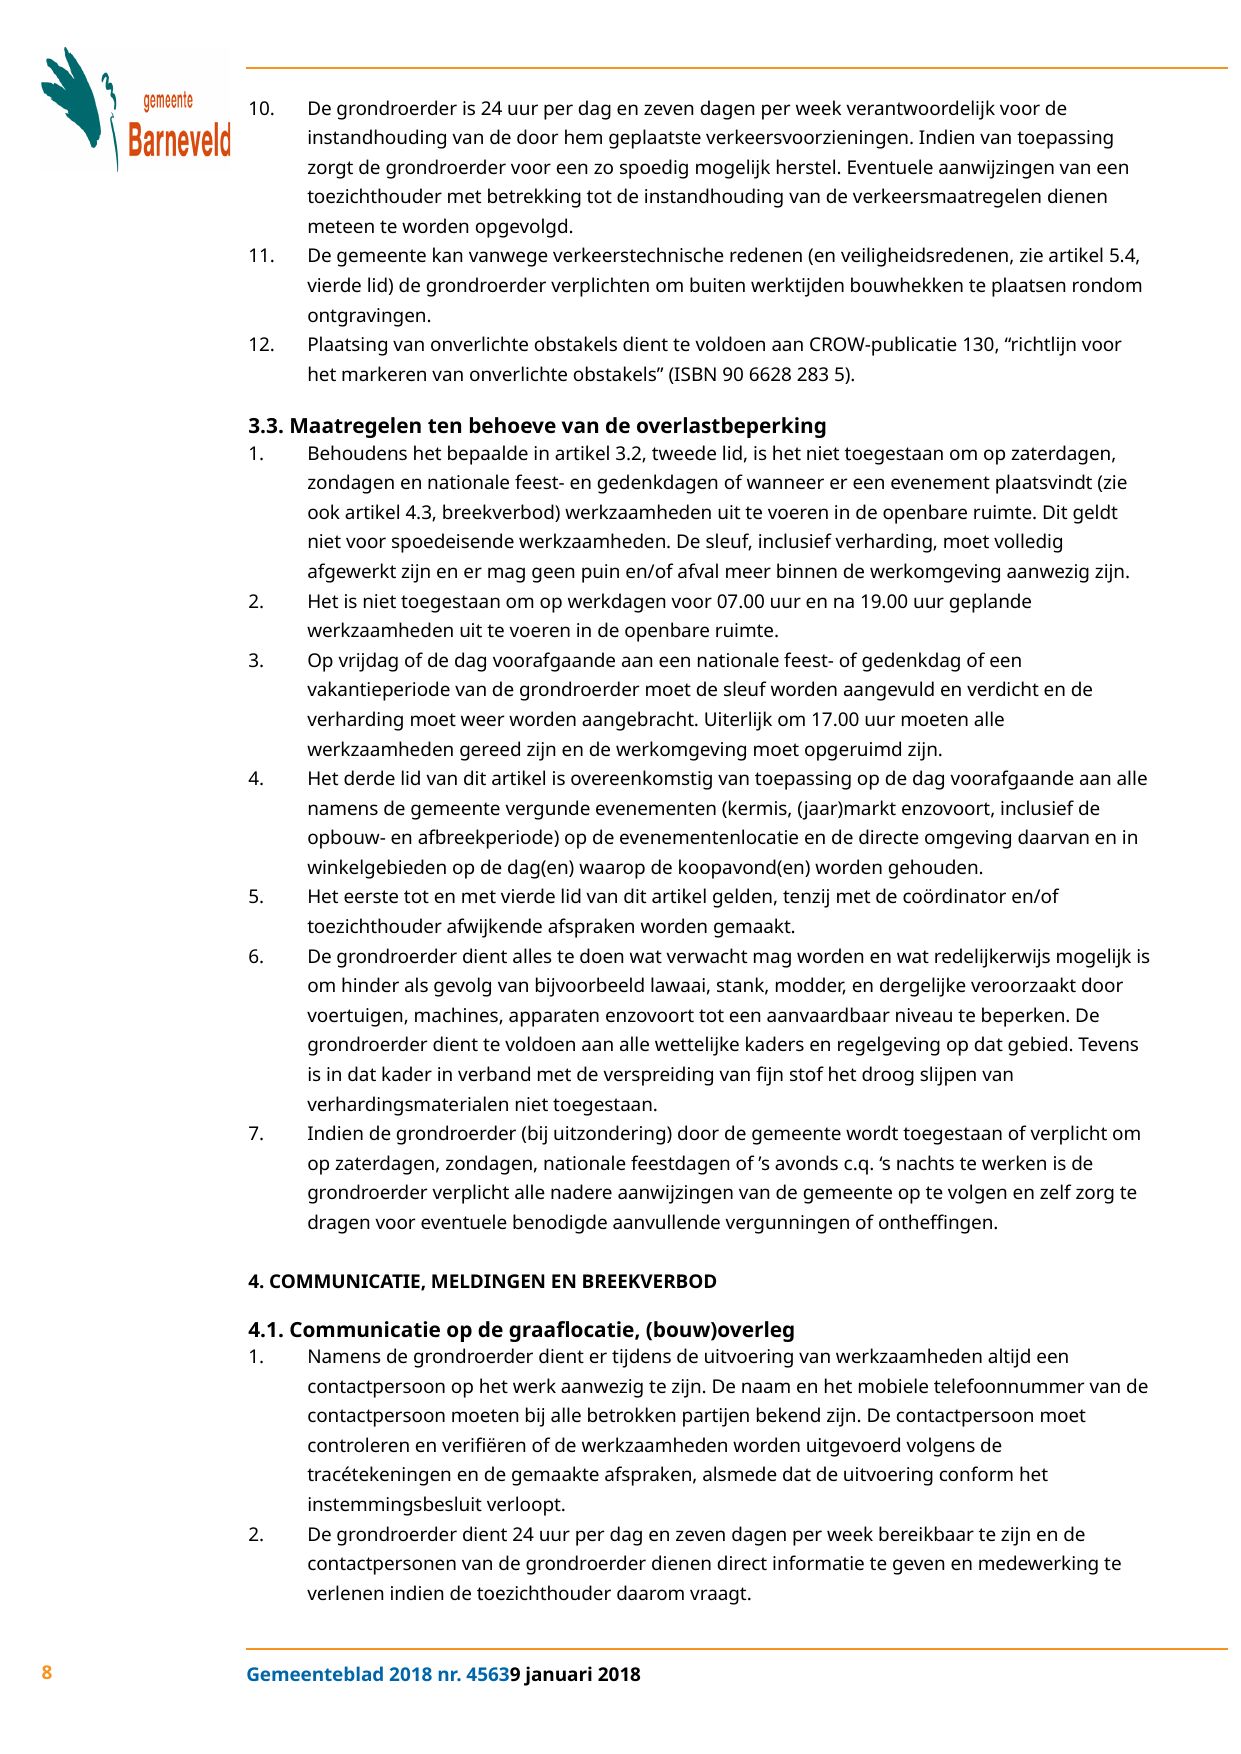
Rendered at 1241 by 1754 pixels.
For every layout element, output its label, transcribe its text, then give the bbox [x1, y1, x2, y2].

list Indien de grondroerder (bij uitzondering) door de gemeente wordt toegestaan of verplicht om op zaterdagen, zondagen, nationale feestdagen of ’s avonds c.q. ‘s nachts te werken is de grondroerder verplicht alle nadere aanwijzingen van de gemeente op te volgen en zelf zorg te dragen voor eventuele benodigde aanvullende vergunningen of ontheffingen. [248, 1120, 1152, 1235]
list Het derde lid van dit artikel is overeenkomstig van toepassing op de dag voorafgaande aan alle namens de gemeente vergunde evenementen (kermis, (jaar)markt enzovoort, inclusief de opbouw- en afbreekperiode) op de evenementenlocatie en de directe omgeving daarvan en in winkelgebieden op de dag(en) waarop de koopavond(en) worden gehouden. [248, 765, 1152, 880]
list De grondroerder dient alles te doen wat verwacht mag worden en wat redelijkerwijs mogelijk is om hinder als gevolg van bijvoorbeeld lawaai, stank, modder, en dergelijke veroorzaakt door voertuigen, machines, apparaten enzovoort tot een aanvaardbaar niveau te beperken. De grondroerder dient te voldoen aan alle wettelijke kaders en regelgeving op dat gebied. Tevens is in dat kader in verband met de verspreiding van fijn stof het droog slijpen van verhardingsmaterialen niet toegestaan. [248, 943, 1152, 1116]
text 4.1. Communicatie op de graaflocatie, (bouw)overleg [248, 1315, 1152, 1343]
list Namens de grondroerder dient er tijdens de uitvoering van werkzaamheden altijd een contactpersoon op het werk aanwezig te zijn. De naam en het mobiele telefoonnummer van de contactpersoon moeten bij alle betrokken partijen bekend zijn. De contactpersoon moet controleren en verifiëren of de werkzaamheden worden uitgevoerd volgens de tracétekeningen en de gemaakte afspraken, alsmede dat de uitvoering conform het instemmingsbesluit verloopt. [248, 1343, 1152, 1517]
list De gemeente kan vanwege verkeerstechnische redenen (en veiligheidsredenen, zie artikel 5.4, vierde lid) de grondroerder verplichten om buiten werktijden bouwhekken te plaatsen rondom ontgravingen. [248, 243, 1152, 328]
list Plaatsing van onverlichte obstakels dient te voldoen aan CROW-publicatie 130, “richtlijn voor het markeren van onverlichte obstakels” (ISBN 90 6628 283 5). [248, 331, 1152, 387]
list Het eerste tot en met vierde lid van dit artikel gelden, tenzij met de coördinator en/of toezichthouder afwijkende afspraken worden gemaakt. [248, 884, 1152, 939]
list Op vrijdag of de dag voorafgaande aan een nationale feest- of gedenkdag of een vakantieperiode van de grondroerder moet de sleuf worden aangevuld en verdicht en de verharding moet weer worden aangebracht. Uiterlijk om 17.00 uur moeten alle werkzaamheden gereed zijn en de werkomgeving moet opgeruimd zijn. [248, 647, 1152, 761]
list Het is niet toegestaan om op werkdagen voor 07.00 uur en na 19.00 uur geplande werkzaamheden uit te voeren in de openbare ruimte. [248, 588, 1152, 643]
list De grondroerder dient 24 uur per dag en zeven dagen per week bereikbaar te zijn en de contactpersonen van de grondroerder dienen direct informatie te geven en medewerking te verlenen indien de toezichthouder daarom vraagt. [248, 1521, 1152, 1606]
list De grondroerder is 24 uur per dag en zeven dagen per week verantwoordelijk voor de instandhouding van de door hem geplaatste verkeersvoorzieningen. Indien van toepassing zorgt de grondroerder voor een zo spoedig mogelijk herstel. Eventuele aanwijzingen van een toezichthouder met betrekking tot de instandhouding van de verkeersmaatregelen dienen meteen te worden opgevolgd. [248, 95, 1152, 239]
picture [41, 47, 231, 172]
text 3.3. Maatregelen ten behoeve van de overlastbeperking [248, 411, 1152, 440]
text 4. COMMUNICATIE, MELDINGEN EN BREEKVERBOD [248, 1268, 1152, 1294]
list Behoudens het bepaalde in artikel 3.2, tweede lid, is het niet toegestaan om op zaterdagen, zondagen en nationale feest- en gedenkdagen of wanneer er een evenement plaatsvindt (zie ook artikel 4.3, breekverbod) werkzaamheden uit te voeren in de openbare ruimte. Dit geldt niet voor spoedeisende werkzaamheden. De sleuf, inclusief verharding, moet volledig afgewerkt zijn en er mag geen puin en/of afval meer binnen de werkomgeving aanwezig zijn. [248, 440, 1152, 584]
